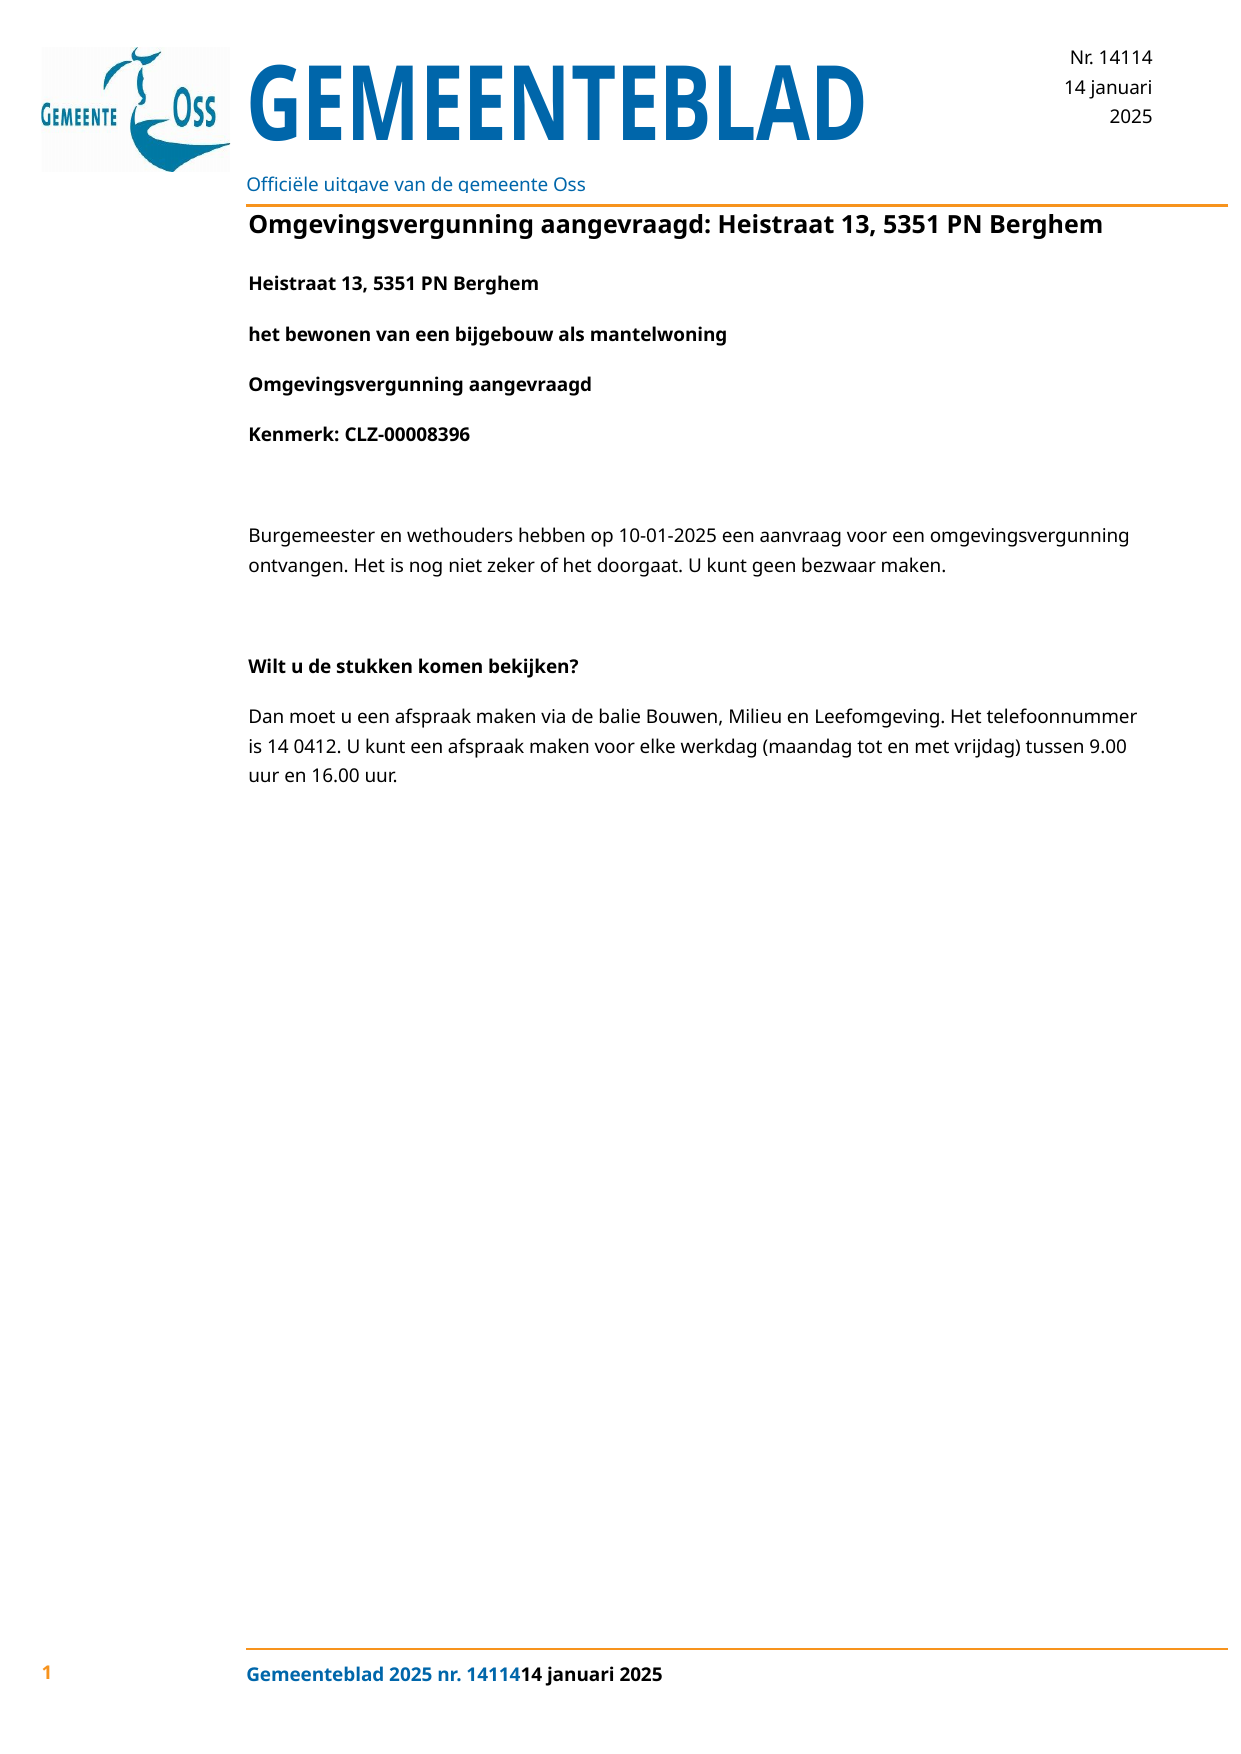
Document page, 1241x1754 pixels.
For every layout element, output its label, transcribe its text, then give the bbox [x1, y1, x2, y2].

text Burgemeester en wethouders hebben op 10-01-2025 een aanvraag voor een omgevingsvergunning ontvangen. Het is nog niet zeker of het doorgaat. U kunt geen bezwaar maken. [248, 522, 1152, 578]
text Omgevingsvergunning aangevraagd [248, 371, 1152, 397]
picture [41, 47, 231, 172]
text Omgevingsvergunning aangevraagd: Heistraat 13, 5351 PN Berghem [248, 207, 1152, 241]
text Heistraat 13, 5351 PN Berghem [248, 270, 1152, 296]
text Kenmerk: CLZ-00008396 [248, 422, 1152, 447]
text het bewonen van een bijgebouw als mantelwoning [248, 321, 1152, 346]
text Dan moet u een afspraak maken via de balie Bouwen, Milieu en Leefomgeving. Het telefoonnummer is 14 0412. U kunt een afspraak maken voor elke werkdag (maandag tot en met vrijdag) tussen 9.00 uur en 16.00 uur. [248, 703, 1152, 788]
text Wilt u de stukken komen bekijken? [248, 653, 1152, 678]
